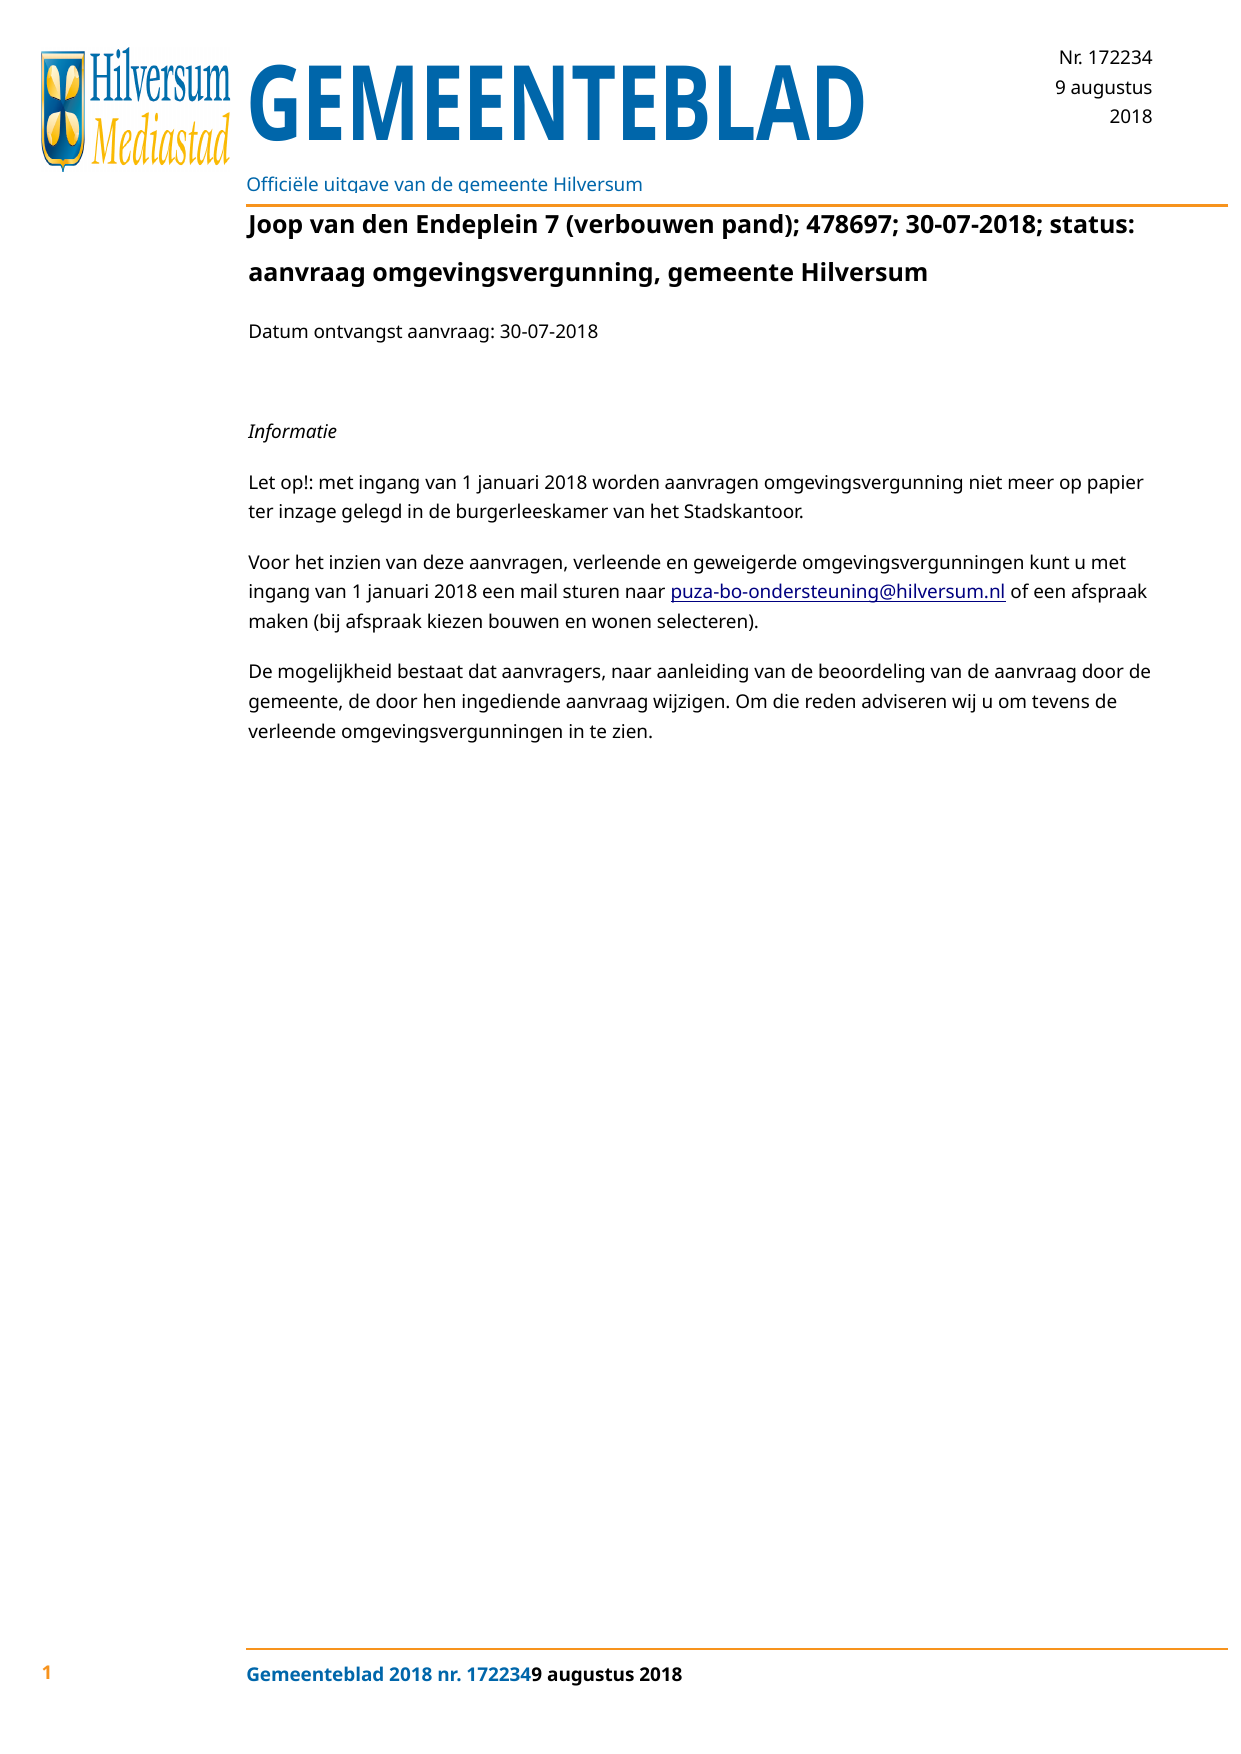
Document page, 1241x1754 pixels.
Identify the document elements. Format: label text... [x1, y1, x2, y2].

text De mogelijkheid bestaat dat aanvragers, naar aanleiding van de beoordeling van de aanvraag door de gemeente, de door hen ingediende aanvraag wijzigen. Om die reden adviseren wij u om tevens de verleende omgevingsvergunningen in te zien. [248, 659, 1152, 744]
picture [41, 47, 231, 172]
text Joop van den Endeplein 7 (verbouwen pand); 478697; 30-07-2018; status: aanvraag omgevingsvergunning, gemeente Hilversum [248, 207, 1152, 288]
text Voor het inzien van deze aanvragen, verleende en geweigerde omgevingsvergunningen kunt u met ingang van 1 januari 2018 een mail sturen naar puza-bo-ondersteuning@hilversum.nl of een afspraak maken (bij afspraak kiezen bouwen en wonen selecteren). [248, 549, 1152, 634]
text Informatie [248, 419, 1152, 444]
text Datum ontvangst aanvraag: 30-07-2018 [248, 318, 1152, 344]
text Let op!: met ingang van 1 januari 2018 worden aanvragen omgevingsvergunning niet meer op papier ter inzage gelegd in de burgerleeskamer van het Stadskantoor. [248, 469, 1152, 524]
